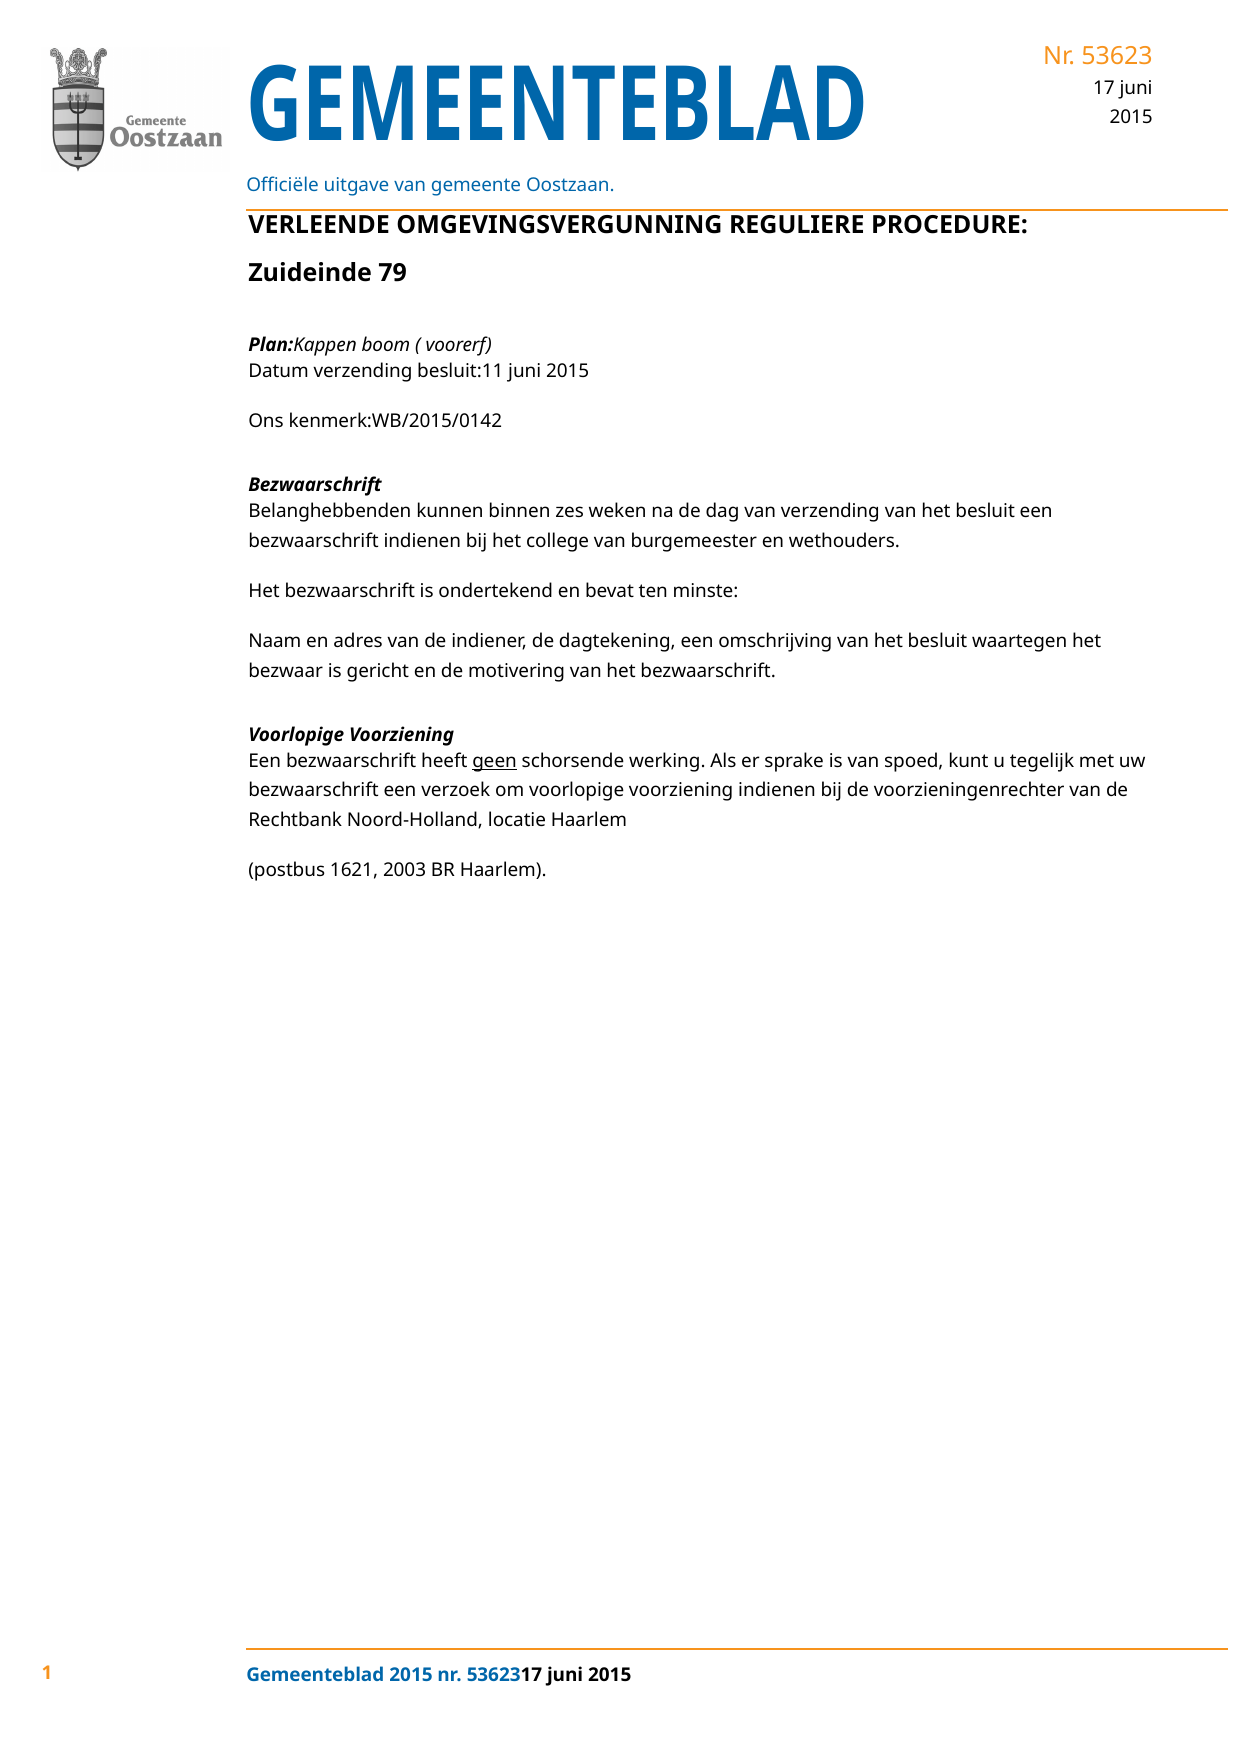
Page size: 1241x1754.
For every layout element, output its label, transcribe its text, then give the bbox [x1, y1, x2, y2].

text Ons kenmerk:WB/2015/0142 [248, 408, 1152, 433]
text Het bezwaarschrift is ondertekend en bevat ten minste: [248, 577, 1152, 603]
text Bezwaarschrift [248, 472, 1152, 497]
text (postbus 1621, 2003 BR Haarlem). [248, 857, 1152, 882]
text Plan:Kappen boom ( voorerf) [248, 331, 1152, 357]
text Belanghebbenden kunnen binnen zes weken na de dag van verzending van het besluit een bezwaarschrift indienen bij het college van burgemeester en wethouders. [248, 497, 1152, 553]
picture [41, 47, 231, 172]
text Een bezwaarschrift heeft geen schorsende werking. Als er sprake is van spoed, kunt u tegelijk met uw bezwaarschrift een verzoek om voorlopige voorziening indienen bij de voorzieningenrechter van de Rechtbank Noord-Holland, locatie Haarlem [248, 747, 1152, 832]
text Voorlopige Voorziening [248, 721, 1152, 747]
text Datum verzending besluit:11 juni 2015 [248, 357, 1152, 383]
text Naam en adres van de indiener, de dagtekening, een omschrijving van het besluit waartegen het bezwaar is gericht en de motivering van het bezwaarschrift. [248, 628, 1152, 683]
text VERLEENDE OMGEVINGSVERGUNNING REGULIERE PROCEDURE: Zuideinde 79 [248, 211, 1152, 288]
